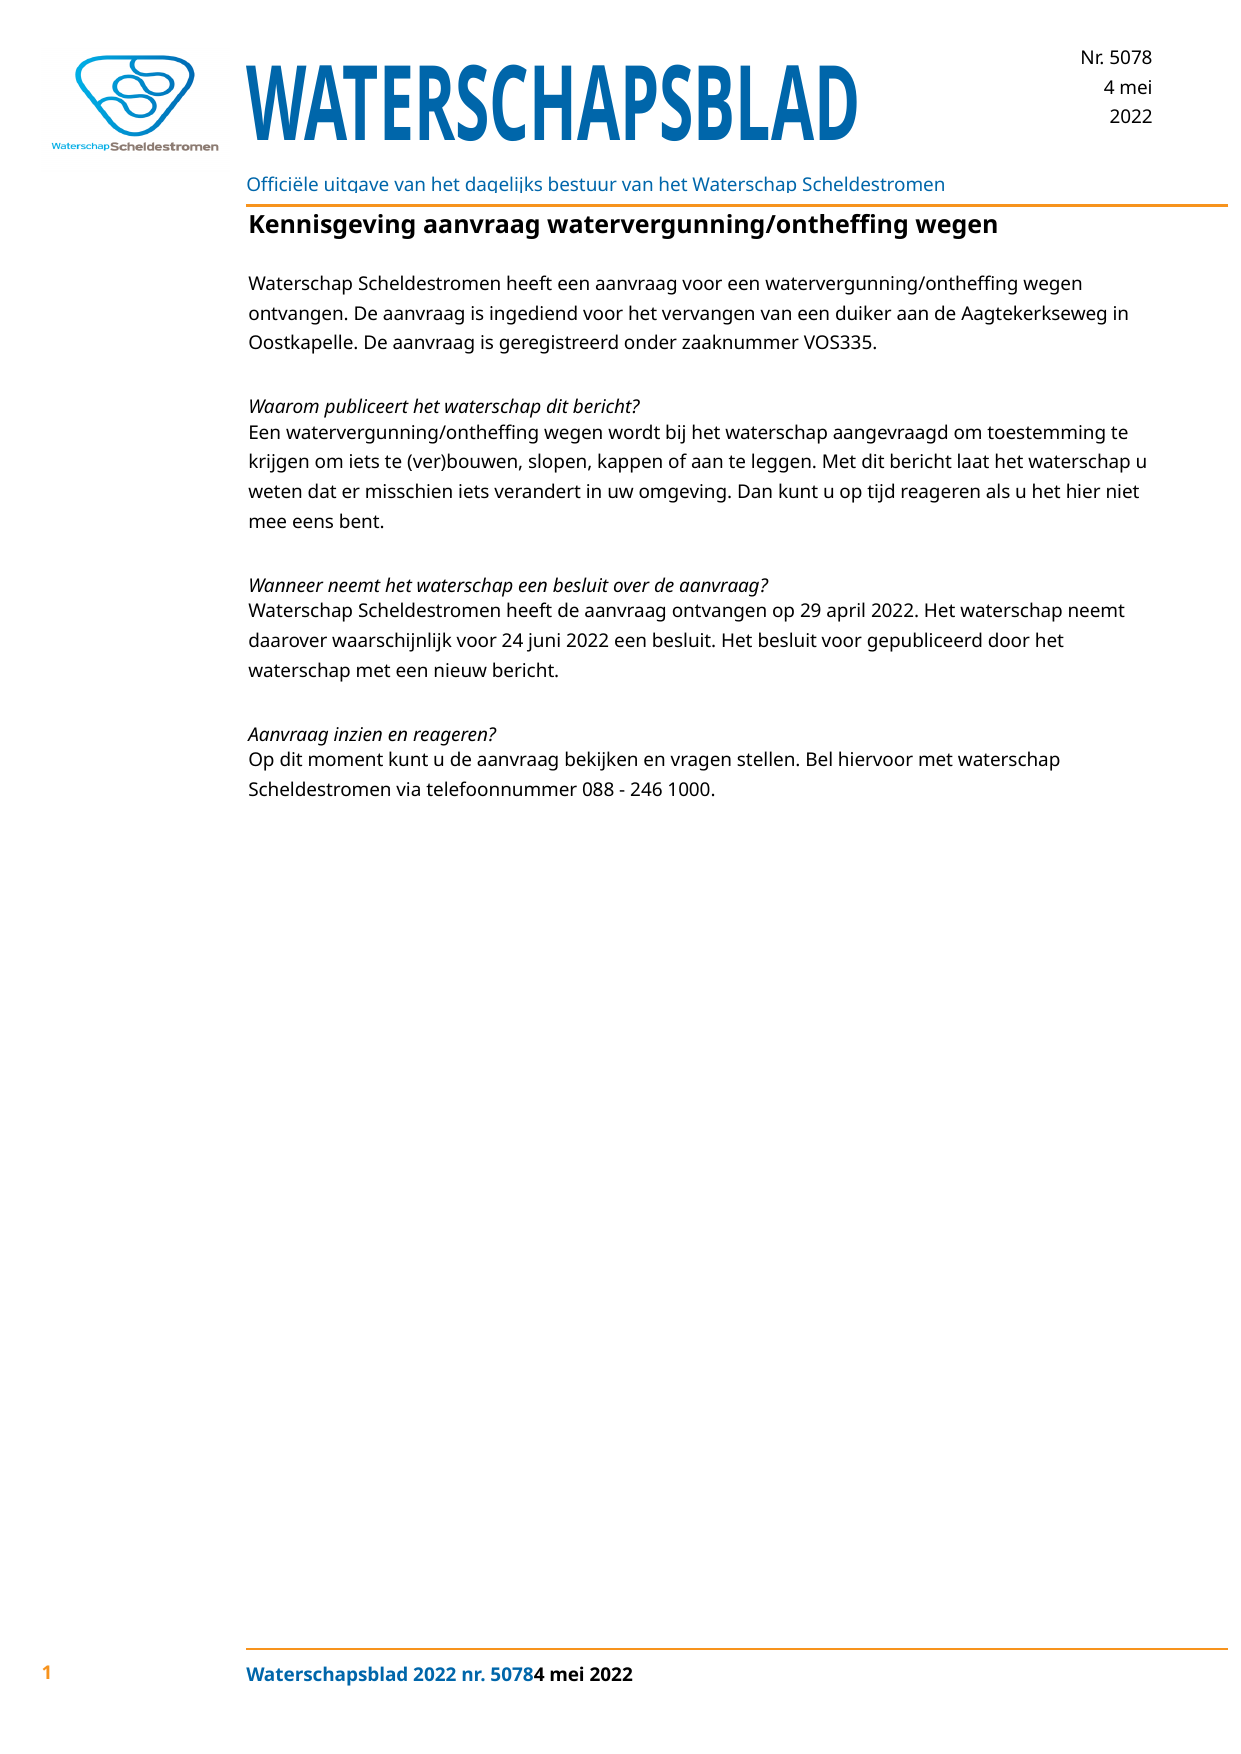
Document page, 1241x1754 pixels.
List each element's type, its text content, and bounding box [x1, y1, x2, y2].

text Waterschap Scheldestromen heeft de aanvraag ontvangen op 29 april 2022. Het waterschap neemt daarover waarschijnlijk voor 24 juni 2022 een besluit. Het besluit voor gepubliceerd door het waterschap met een nieuw bericht. [248, 598, 1152, 682]
text Waterschap Scheldestromen heeft een aanvraag voor een watervergunning/ontheffing wegen ontvangen. De aanvraag is ingediend voor het vervangen van een duiker aan de Aagtekerkseweg in Oostkapelle. De aanvraag is geregistreerd onder zaaknummer VOS335. [248, 270, 1152, 355]
text Aanvraag inzien en reageren? [248, 721, 1152, 746]
text Op dit moment kunt u de aanvraag bekijken en vragen stellen. Bel hiervoor met waterschap Scheldestromen via telefoonnummer 088 - 246 1000. [248, 746, 1152, 802]
text Een watervergunning/ontheffing wegen wordt bij het waterschap aangevraagd om toestemming te krijgen om iets te (ver)bouwen, slopen, kappen of aan te leggen. Met dit bericht laat het waterschap u weten dat er misschien iets verandert in uw omgeving. Dan kunt u op tijd reageren als u het hier niet mee eens bent. [248, 419, 1152, 534]
picture [41, 47, 231, 172]
text Kennisgeving aanvraag watervergunning/ontheffing wegen [248, 207, 1152, 241]
text Wanneer neemt het waterschap een besluit over de aanvraag? [248, 572, 1152, 598]
text Waarom publiceert het waterschap dit bericht? [248, 393, 1152, 419]
